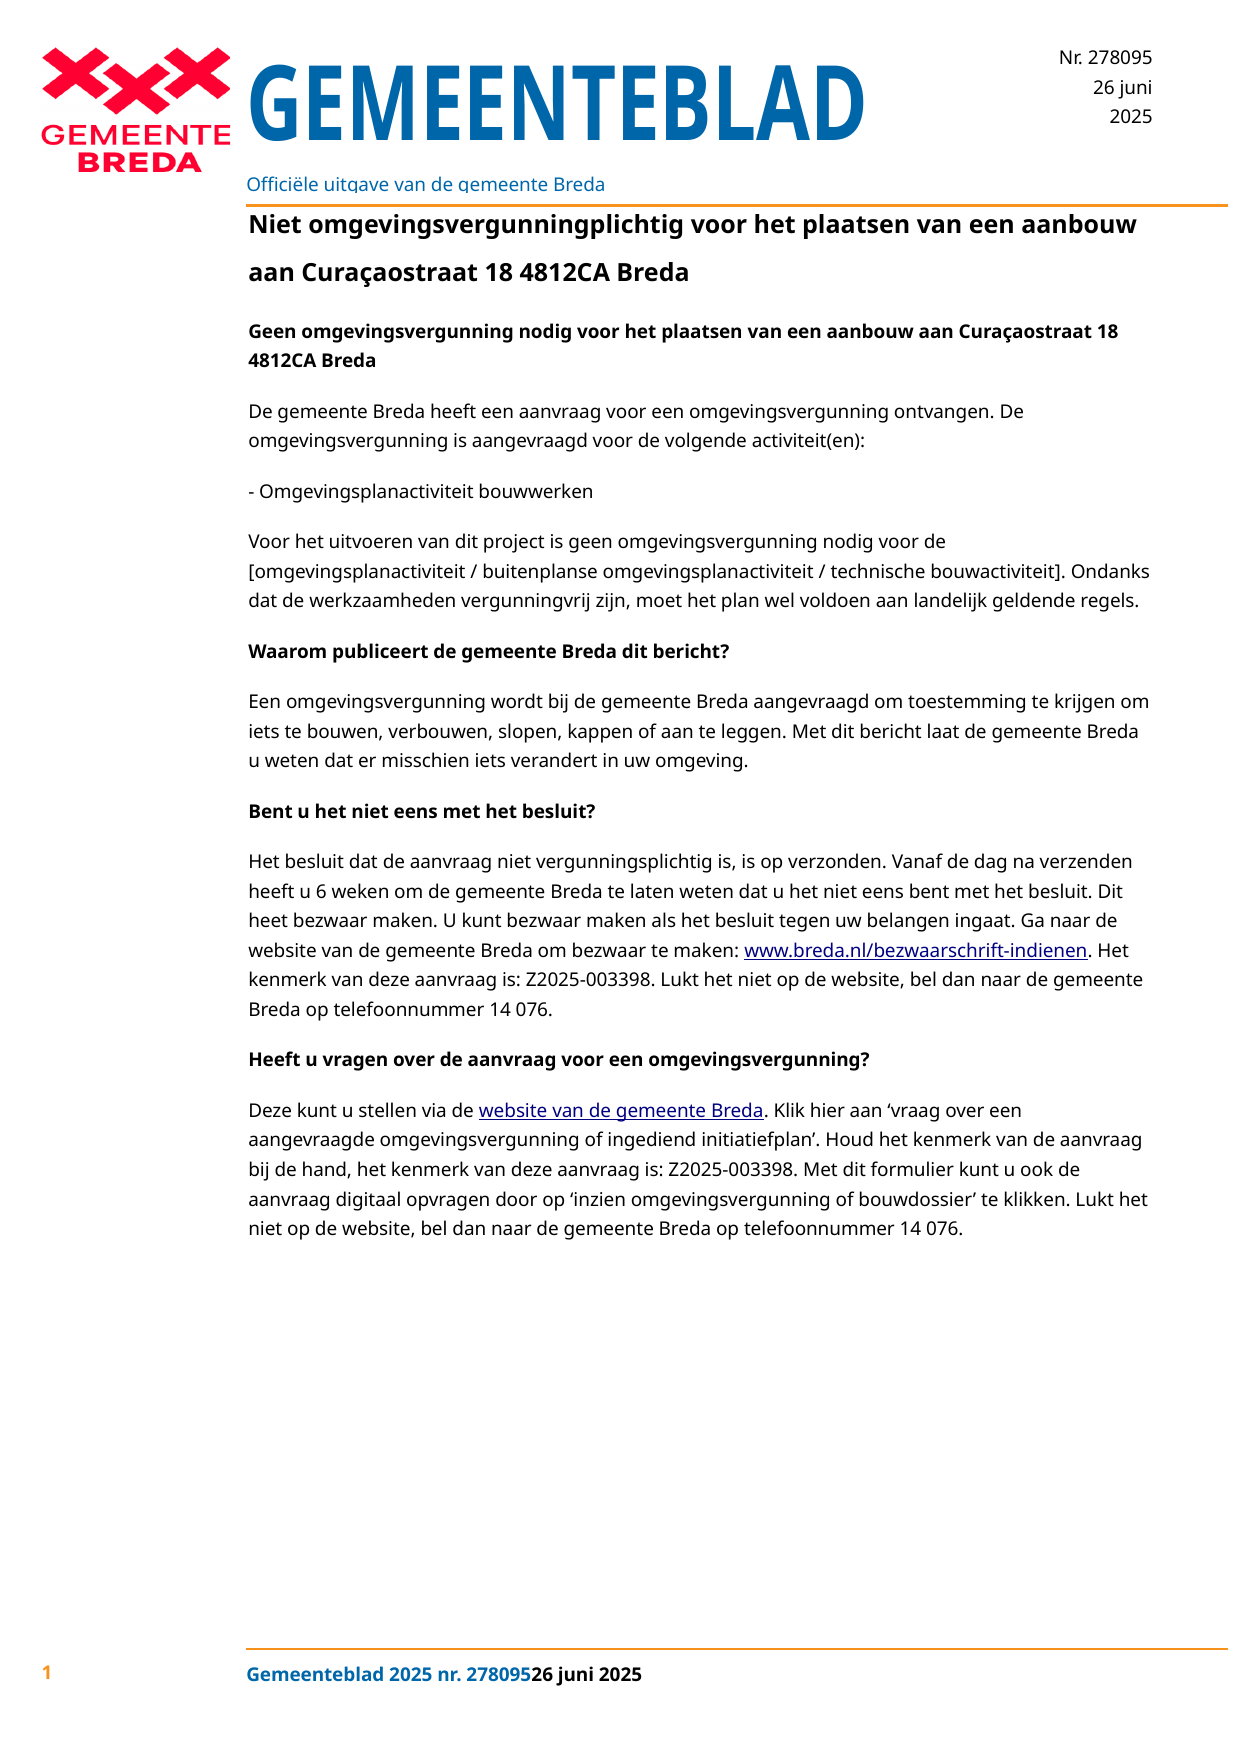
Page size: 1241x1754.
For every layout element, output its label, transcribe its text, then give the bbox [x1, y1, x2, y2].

picture [41, 47, 231, 172]
text Voor het uitvoeren van dit project is geen omgevingsvergunning nodig voor de [omgevingsplanactiviteit / buitenplanse omgevingsplanactiviteit / technische bouwactiviteit]. Ondanks dat de werkzaamheden vergunningvrij zijn, moet het plan wel voldoen aan landelijk geldende regels. [248, 528, 1152, 613]
text Bent u het niet eens met het besluit? [248, 798, 1152, 824]
text - Omgevingsplanactiviteit bouwwerken [248, 478, 1152, 504]
text Deze kunt u stellen via de website van de gemeente Breda. Klik hier aan ‘vraag over een aangevraagde omgevingsvergunning of ingediend initiatiefplan’. Houd het kenmerk van de aanvraag bij de hand, het kenmerk van deze aanvraag is: Z2025-003398. Met dit formulier kunt u ook de aanvraag digitaal opvragen door op ‘inzien omgevingsvergunning of bouwdossier’ te klikken. Lukt het niet op de website, bel dan naar de gemeente Breda op telefoonnummer 14 076. [248, 1097, 1152, 1241]
text Heeft u vragen over de aanvraag voor een omgevingsvergunning? [248, 1047, 1152, 1072]
text Niet omgevingsvergunningplichtig voor het plaatsen van een aanbouw aan Curaçaostraat 18 4812CA Breda [248, 207, 1152, 288]
text Geen omgevingsvergunning nodig voor het plaatsen van een aanbouw aan Curaçaostraat 18 4812CA Breda [248, 318, 1152, 373]
text Waarom publiceert de gemeente Breda dit bericht? [248, 638, 1152, 664]
text Een omgevingsvergunning wordt bij de gemeente Breda aangevraagd om toestemming te krijgen om iets te bouwen, verbouwen, slopen, kappen of aan te leggen. Met dit bericht laat de gemeente Breda u weten dat er misschien iets verandert in uw omgeving. [248, 688, 1152, 773]
text De gemeente Breda heeft een aanvraag voor een omgevingsvergunning ontvangen. De omgevingsvergunning is aangevraagd voor de volgende activiteit(en): [248, 398, 1152, 453]
text Het besluit dat de aanvraag niet vergunningsplichtig is, is op verzonden. Vanaf de dag na verzenden heeft u 6 weken om de gemeente Breda te laten weten dat u het niet eens bent met het besluit. Dit heet bezwaar maken. U kunt bezwaar maken als het besluit tegen uw belangen ingaat. Ga naar de website van de gemeente Breda om bezwaar te maken: www.breda.nl/bezwaarschrift-indienen. Het kenmerk van deze aanvraag is: Z2025-003398. Lukt het niet op de website, bel dan naar de gemeente Breda op telefoonnummer 14 076. [248, 848, 1152, 1022]
